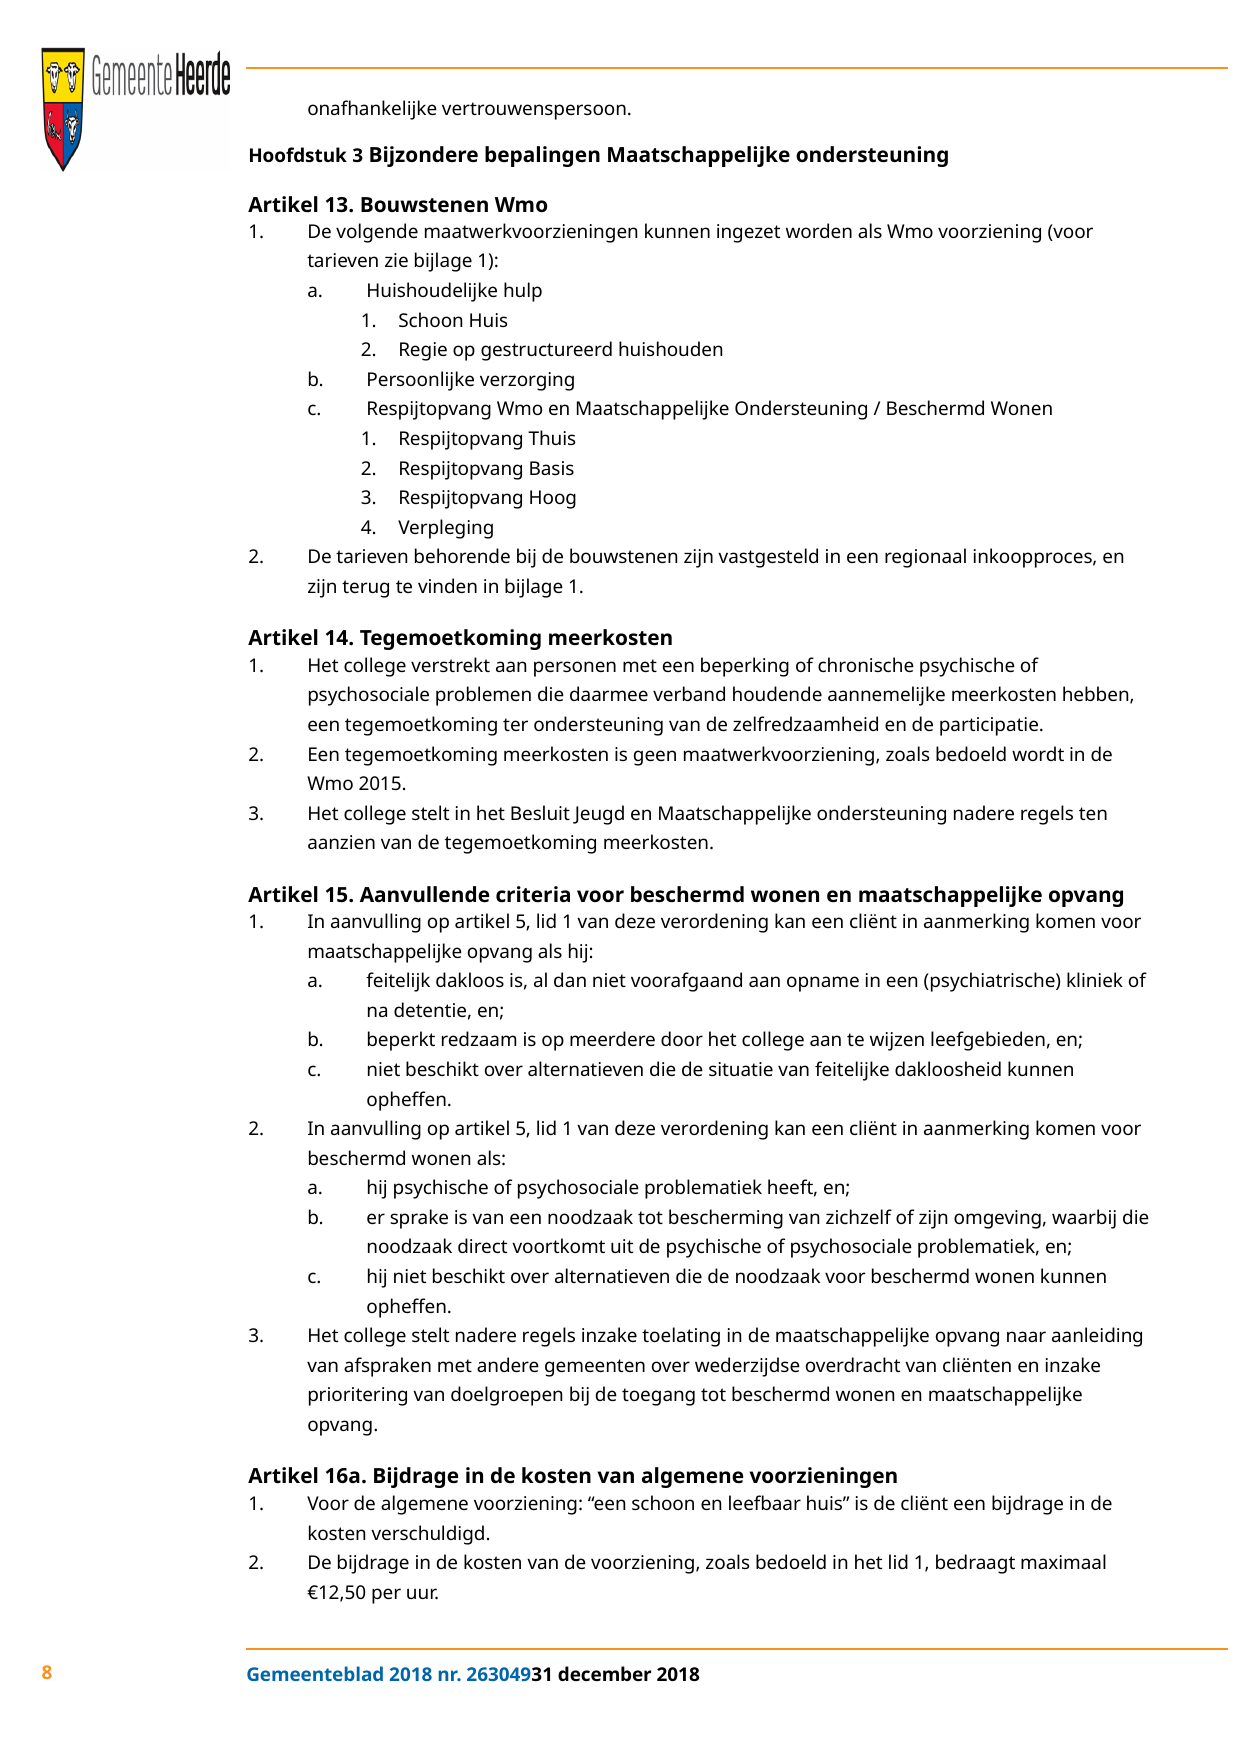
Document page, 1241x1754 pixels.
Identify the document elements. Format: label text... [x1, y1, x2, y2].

list Een tegemoetkoming meerkosten is geen maatwerkvoorziening, zoals bedoeld wordt in de Wmo 2015. [248, 741, 1152, 796]
list Huishoudelijke hulp [307, 277, 1152, 303]
text Artikel 16a. Bijdrage in de kosten van algemene voorzieningen [248, 1462, 1152, 1490]
list De bijdrage in de kosten van de voorziening, zoals bedoeld in het lid 1, bedraagt maximaal €12,50 per uur. [248, 1549, 1152, 1604]
picture [41, 47, 231, 172]
list Schoon Huis [361, 307, 1152, 333]
text Artikel 15. Aanvullende criteria voor beschermd wonen en maatschappelijke opvang [248, 880, 1152, 908]
list onafhankelijke vertrouwenspersoon. [248, 95, 1152, 121]
list beperkt redzaam is op meerdere door het college aan te wijzen leefgebieden, en; [307, 1027, 1152, 1052]
list Respijtopvang Wmo en Maatschappelijke Ondersteuning / Beschermd Wonen [307, 396, 1152, 421]
text Artikel 13. Bouwstenen Wmo [248, 190, 1152, 218]
list Respijtopvang Hoog [361, 484, 1152, 510]
list feitelijk dakloos is, al dan niet voorafgaand aan opname in een (psychiatrische) kliniek of na detentie, en; [307, 967, 1152, 1023]
list Respijtopvang Basis [361, 455, 1152, 481]
list Voor de algemene voorziening: “een schoon en leefbaar huis” is de cliënt een bijdrage in de kosten verschuldigd. [248, 1490, 1152, 1545]
list Verpleging [361, 514, 1152, 540]
text Artikel 14. Tegemoetkoming meerkosten [248, 623, 1152, 652]
list Het college verstrekt aan personen met een beperking of chronische psychische of psychosociale problemen die daarmee verband houdende aannemelijke meerkosten hebben, een tegemoetkoming ter ondersteuning van de zelfredzaamheid en de participatie. [248, 652, 1152, 737]
list hij niet beschikt over alternatieven die de noodzaak voor beschermd wonen kunnen opheffen. [307, 1263, 1152, 1319]
list De volgende maatwerkvoorzieningen kunnen ingezet worden als Wmo voorziening (voor tarieven zie bijlage 1): [248, 218, 1152, 273]
list niet beschikt over alternatieven die de situatie van feitelijke dakloosheid kunnen opheffen. [307, 1056, 1152, 1112]
list In aanvulling op artikel 5, lid 1 van deze verordening kan een cliënt in aanmerking komen voor beschermd wonen als: [248, 1115, 1152, 1171]
list Respijtopvang Thuis [361, 425, 1152, 451]
list hij psychische of psychosociale problematiek heeft, en; [307, 1174, 1152, 1200]
list Persoonlijke verzorging [307, 366, 1152, 392]
text Hoofdstuk 3 Bijzondere bepalingen Maatschappelijke ondersteuning [248, 140, 1152, 169]
list De tarieven behorende bij de bouwstenen zijn vastgesteld in een regionaal inkoopproces, en zijn terug te vinden in bijlage 1. [248, 543, 1152, 599]
list Regie op gestructureerd huishouden [361, 336, 1152, 362]
list Het college stelt nadere regels inzake toelating in de maatschappelijke opvang naar aanleiding van afspraken met andere gemeenten over wederzijdse overdracht van cliënten en inzake prioritering van doelgroepen bij de toegang tot beschermd wonen en maatschappelijke opvang. [248, 1322, 1152, 1437]
list er sprake is van een noodzaak tot bescherming van zichzelf of zijn omgeving, waarbij die noodzaak direct voortkomt uit de psychische of psychosociale problematiek, en; [307, 1204, 1152, 1259]
list In aanvulling op artikel 5, lid 1 van deze verordening kan een cliënt in aanmerking komen voor maatschappelijke opvang als hij: [248, 908, 1152, 964]
list Het college stelt in het Besluit Jeugd en Maatschappelijke ondersteuning nadere regels ten aanzien van de tegemoetkoming meerkosten. [248, 800, 1152, 855]
